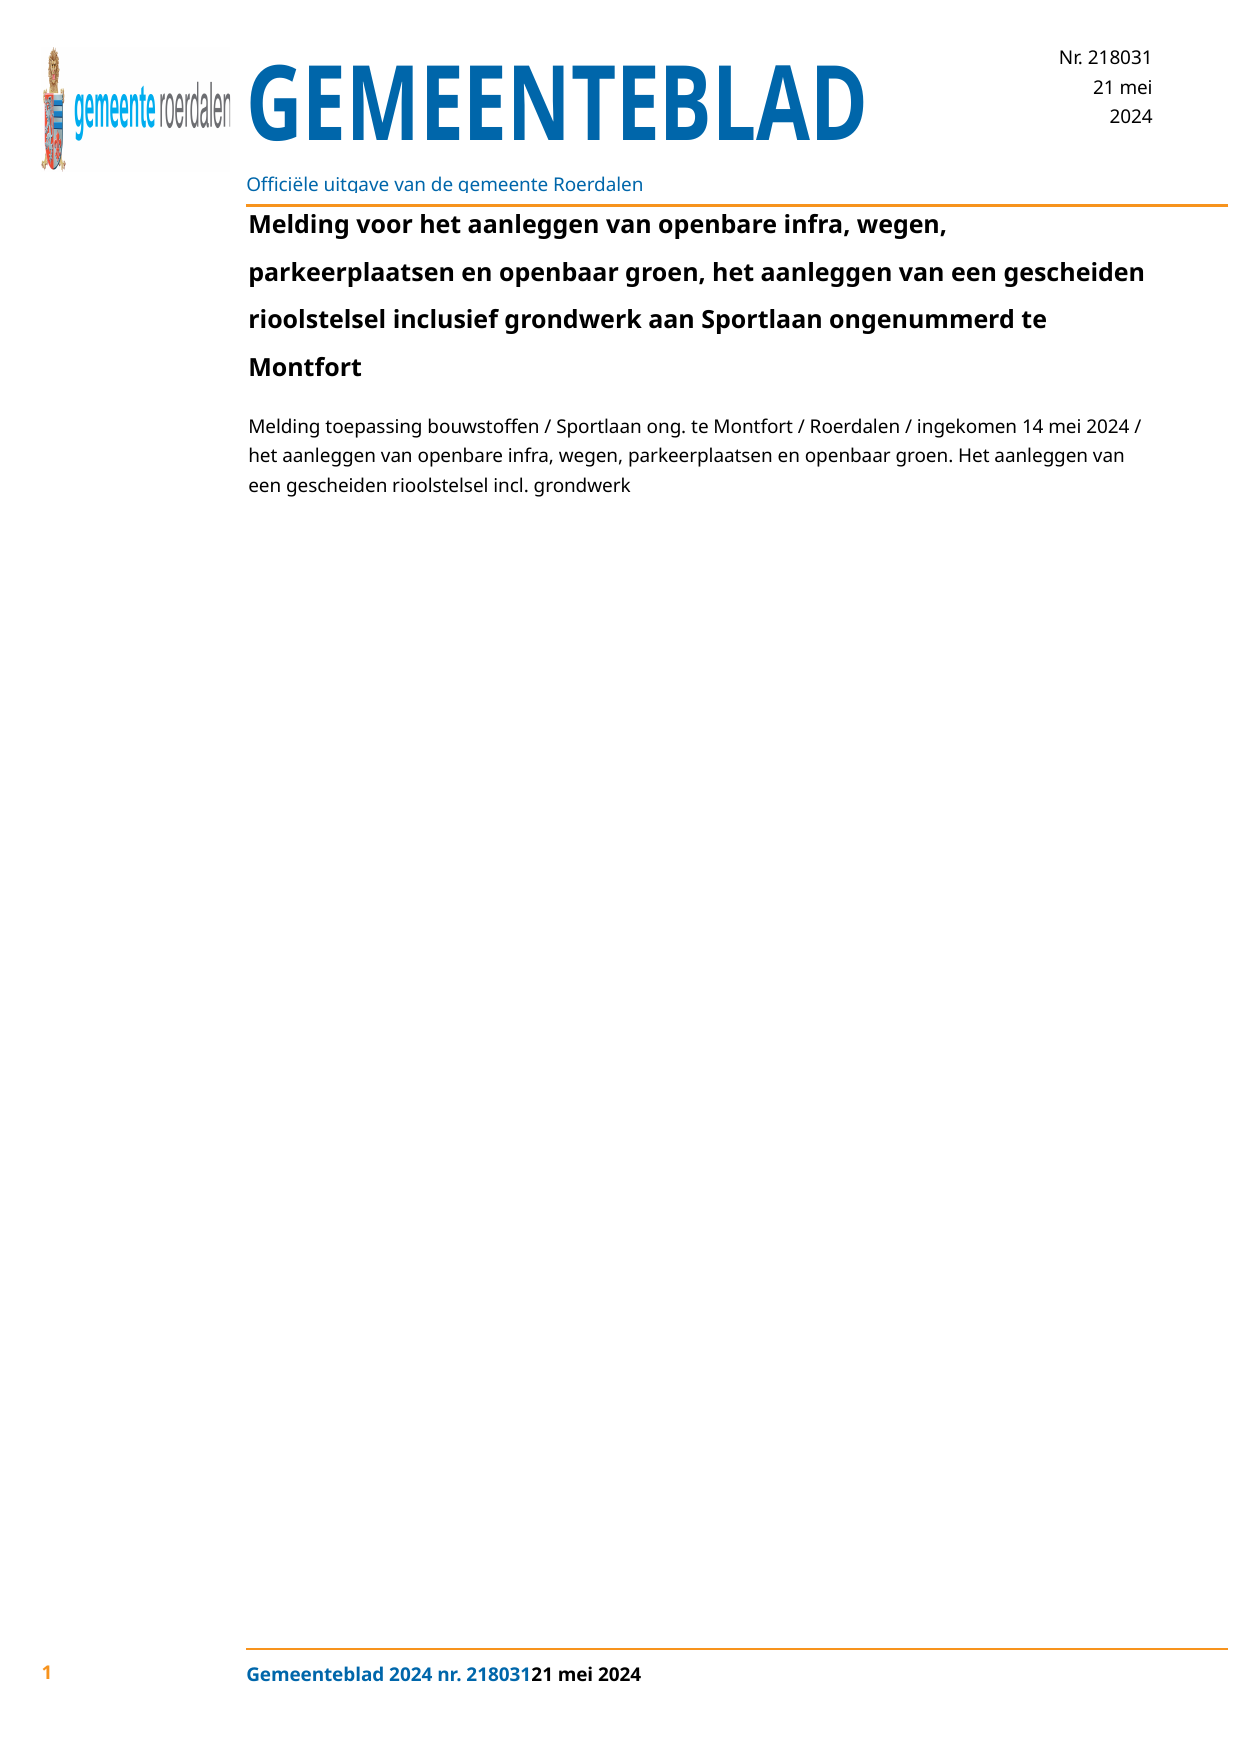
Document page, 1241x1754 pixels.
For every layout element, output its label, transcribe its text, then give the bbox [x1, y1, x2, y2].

picture [41, 47, 231, 172]
text Melding voor het aanleggen van openbare infra, wegen, parkeerplaatsen en openbaar groen, het aanleggen van een gescheiden rioolstelsel inclusief grondwerk aan Sportlaan ongenummerd te Montfort [248, 207, 1152, 384]
text Melding toepassing bouwstoffen / Sportlaan ong. te Montfort / Roerdalen / ingekomen 14 mei 2024 / het aanleggen van openbare infra, wegen, parkeerplaatsen en openbaar groen. Het aanleggen van een gescheiden rioolstelsel incl. grondwerk [248, 413, 1152, 498]
